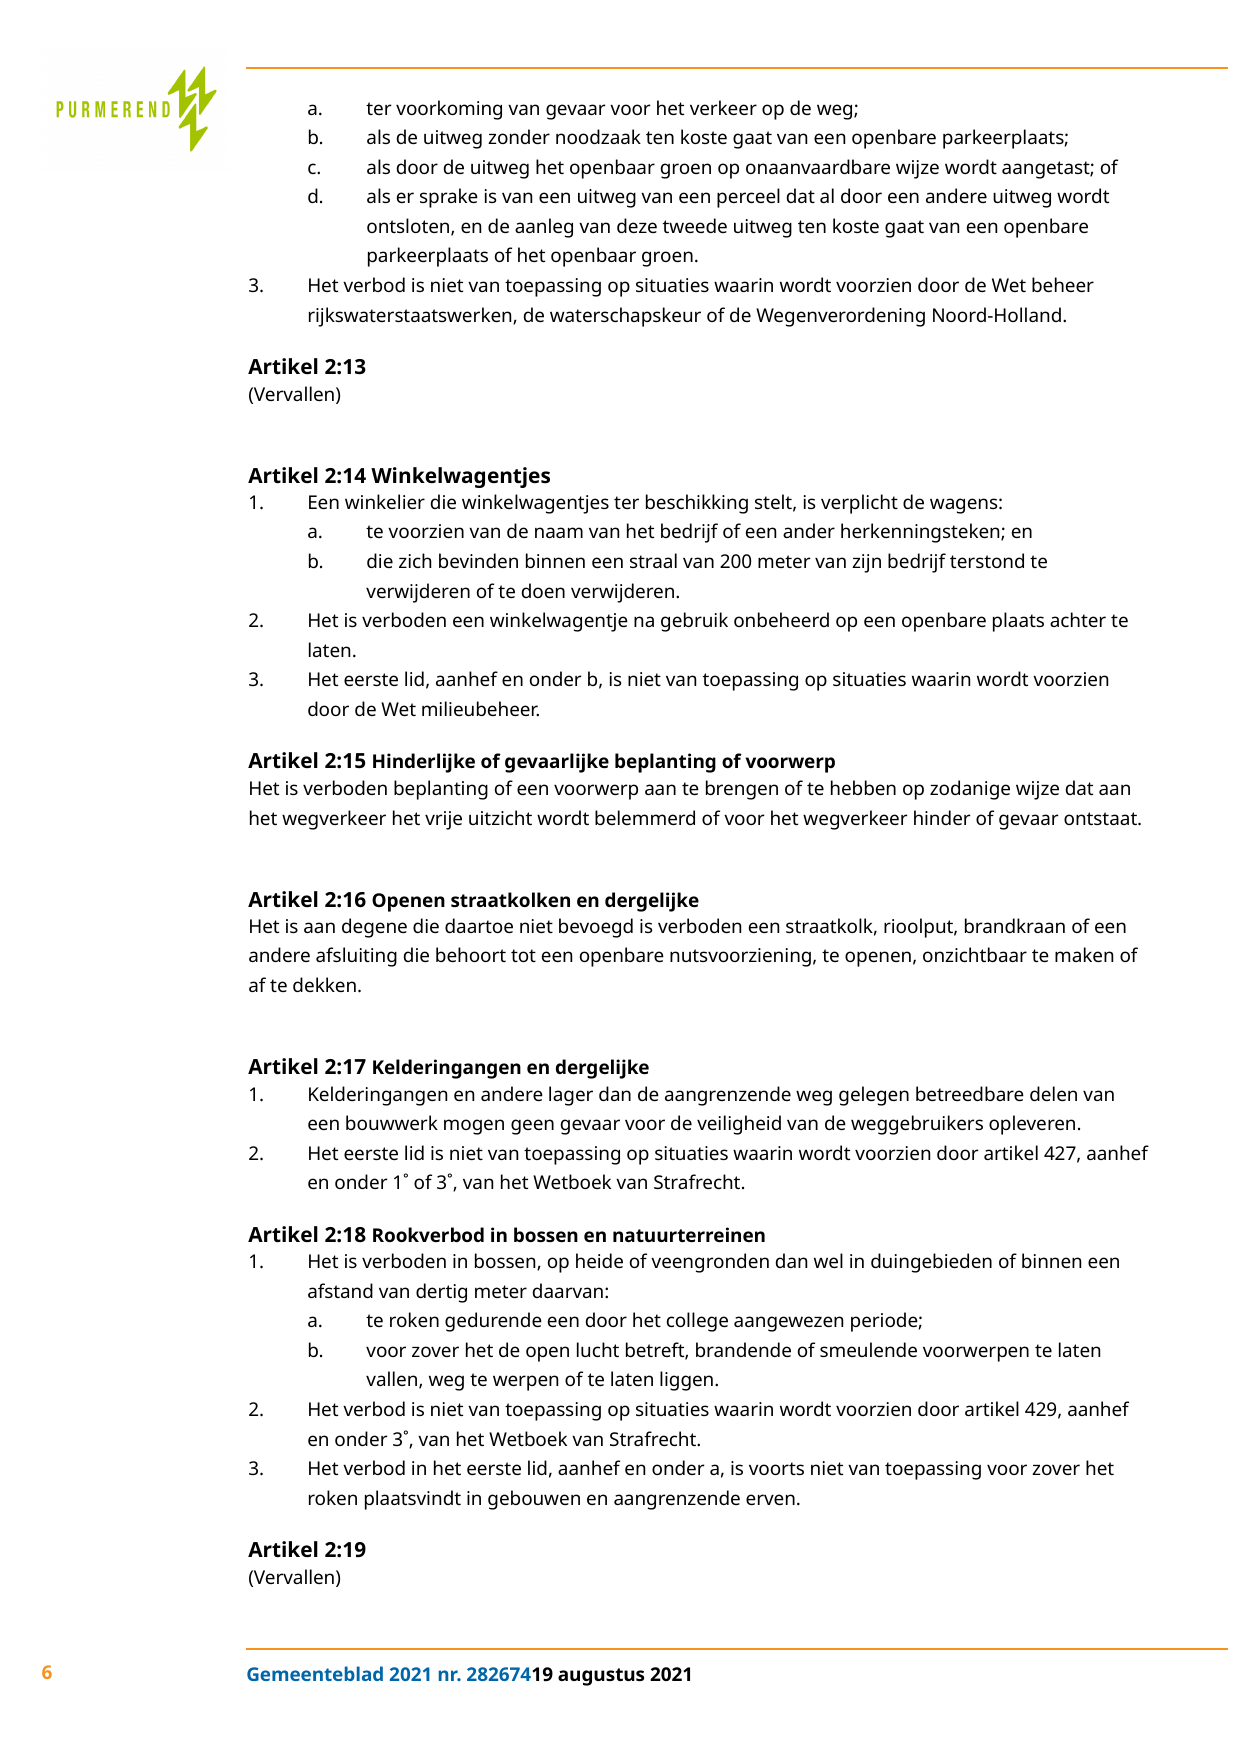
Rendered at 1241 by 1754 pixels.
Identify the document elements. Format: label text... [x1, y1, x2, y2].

list die zich bevinden binnen een straal van 200 meter van zijn bedrijf terstond te verwijderen of te doen verwijderen. [307, 548, 1152, 604]
list als door de uitweg het openbaar groen op onaanvaardbare wijze wordt aangetast; of [307, 154, 1152, 180]
list te roken gedurende een door het college aangewezen periode; [307, 1307, 1152, 1333]
list Het eerste lid, aanhef en onder b, is niet van toepassing op situaties waarin wordt voorzien door de Wet milieubeheer. [248, 667, 1152, 722]
text (Vervallen) [248, 381, 1152, 406]
list Het verbod is niet van toepassing op situaties waarin wordt voorzien door artikel 429, aanhef en onder 3˚, van het Wetboek van Strafrecht. [248, 1396, 1152, 1452]
list als er sprake is van een uitweg van een perceel dat al door een andere uitweg wordt ontsloten, en de aanleg van deze tweede uitweg ten koste gaat van een openbare parkeerplaats of het openbaar groen. [307, 183, 1152, 268]
list ter voorkoming van gevaar voor het verkeer op de weg; [307, 95, 1152, 121]
text Artikel 2:14 Winkelwagentjes [248, 461, 1152, 489]
list voor zover het de open lucht betreft, brandende of smeulende voorwerpen te laten vallen, weg te werpen of te laten liggen. [307, 1337, 1152, 1392]
list te voorzien van de naam van het bedrijf of een ander herkenningsteken; en [307, 519, 1152, 544]
text Artikel 2:17 Kelderingangen en dergelijke [248, 1052, 1152, 1081]
list Kelderingangen en andere lager dan de aangrenzende weg gelegen betreedbare delen van een bouwwerk mogen geen gevaar voor de veiligheid van de weggebruikers opleveren. [248, 1081, 1152, 1136]
list als de uitweg zonder noodzaak ten koste gaat van een openbare parkeerplaats; [307, 124, 1152, 150]
list Het eerste lid is niet van toepassing op situaties waarin wordt voorzien door artikel 427, aanhef en onder 1˚ of 3˚, van het Wetboek van Strafrecht. [248, 1140, 1152, 1195]
text Artikel 2:18 Rookverbod in bossen en natuurterreinen [248, 1220, 1152, 1248]
list Een winkelier die winkelwagentjes ter beschikking stelt, is verplicht de wagens: [248, 489, 1152, 515]
list Het is verboden een winkelwagentje na gebruik onbeheerd op een openbare plaats achter te laten. [248, 607, 1152, 663]
text Het is aan degene die daartoe niet bevoegd is verboden een straatkolk, rioolput, brandkraan of een andere afsluiting die behoort tot een openbare nutsvoorziening, te openen, onzichtbaar te maken of af te dekken. [248, 913, 1152, 998]
text Artikel 2:15 Hinderlijke of gevaarlijke beplanting of voorwerp [248, 747, 1152, 775]
picture [41, 47, 231, 172]
text Artikel 2:19 [248, 1535, 1152, 1564]
list Het is verboden in bossen, op heide of veengronden dan wel in duingebieden of binnen een afstand van dertig meter daarvan: [248, 1248, 1152, 1304]
text Artikel 2:13 [248, 352, 1152, 381]
list Het verbod in het eerste lid, aanhef en onder a, is voorts niet van toepassing voor zover het roken plaatsvindt in gebouwen en aangrenzende erven. [248, 1455, 1152, 1511]
text Artikel 2:16 Openen straatkolken en dergelijke [248, 885, 1152, 913]
text (Vervallen) [248, 1564, 1152, 1589]
text Het is verboden beplanting of een voorwerp aan te brengen of te hebben op zodanige wijze dat aan het wegverkeer het vrije uitzicht wordt belemmerd of voor het wegverkeer hinder of gevaar ontstaat. [248, 775, 1152, 830]
list Het verbod is niet van toepassing op situaties waarin wordt voorzien door de Wet beheer rijkswaterstaatswerken, de waterschapskeur of de Wegenverordening Noord-Holland. [248, 272, 1152, 328]
